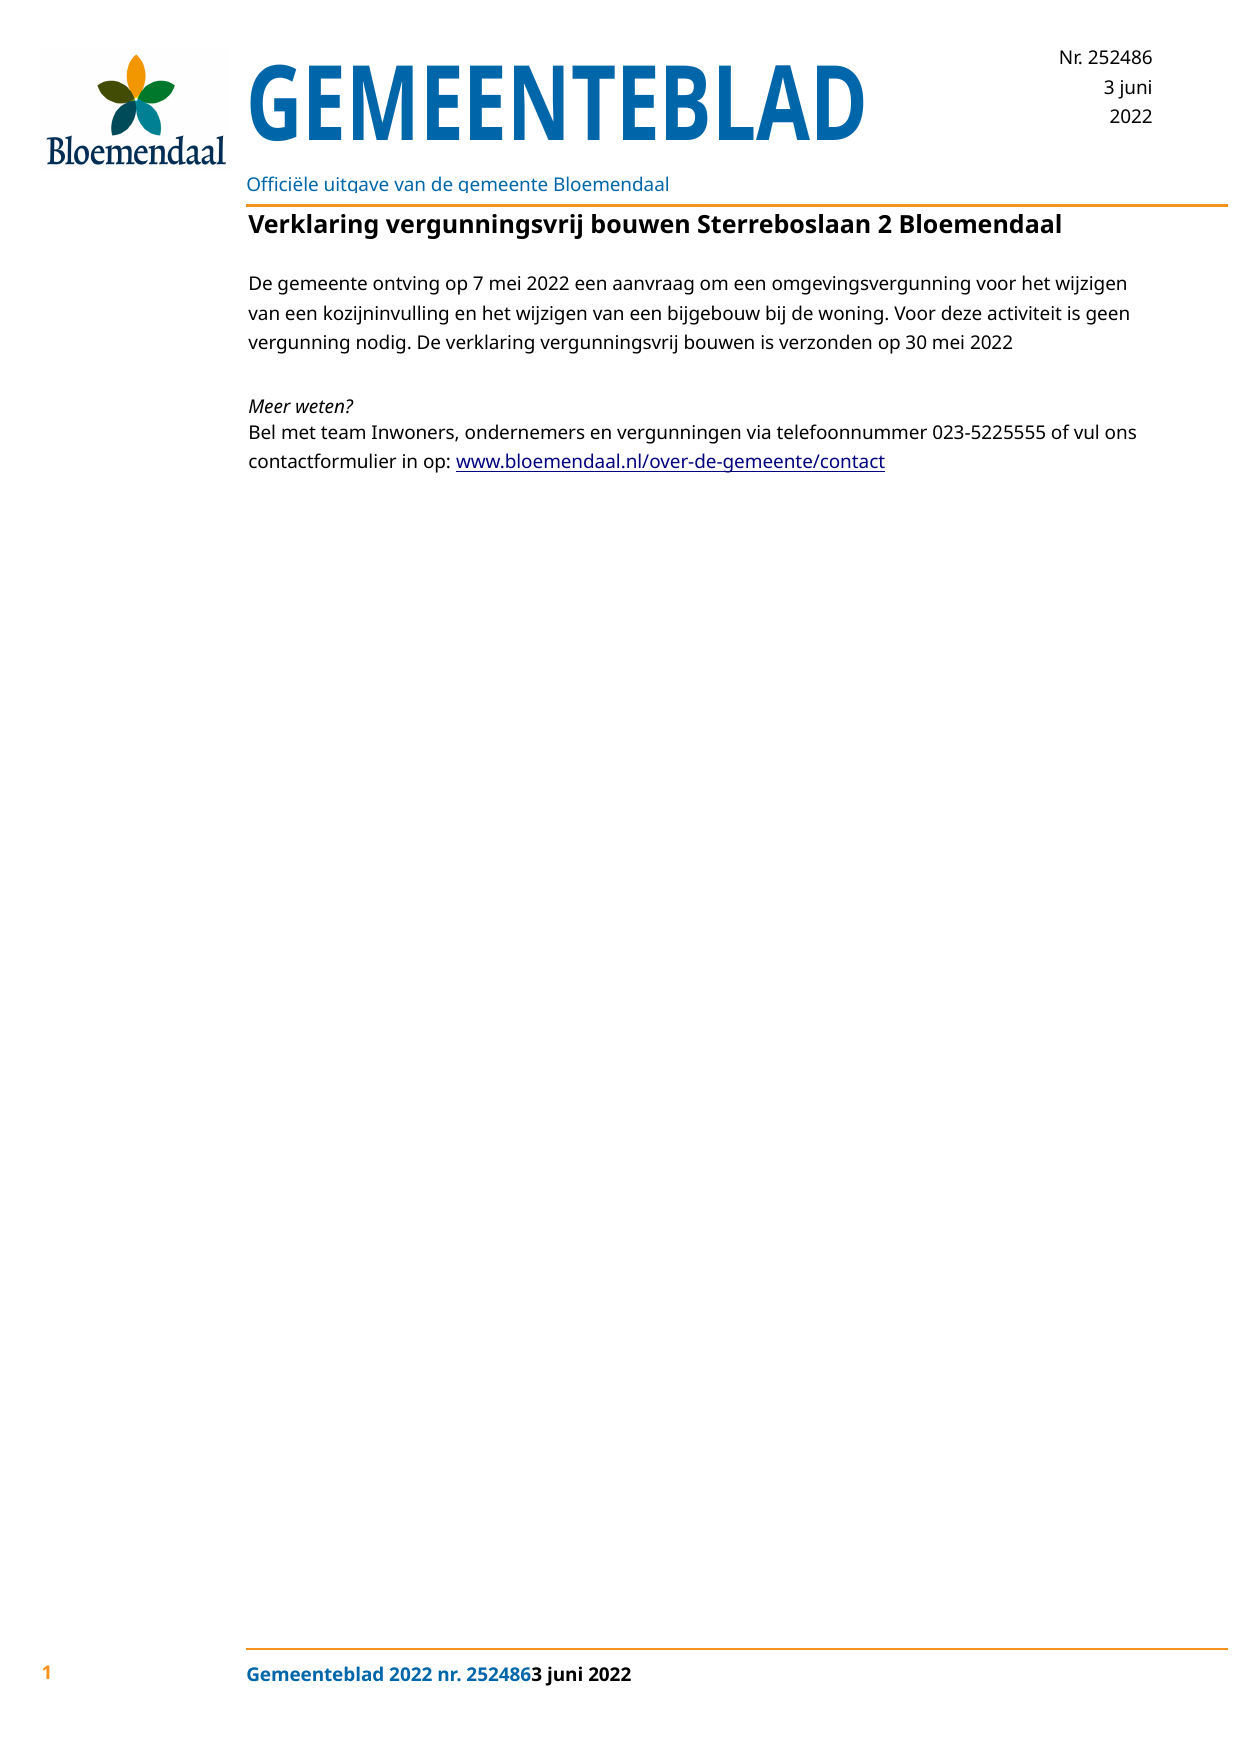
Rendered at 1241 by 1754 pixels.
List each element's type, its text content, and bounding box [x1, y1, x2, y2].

text Verklaring vergunningsvrij bouwen Sterreboslaan 2 Bloemendaal [248, 207, 1152, 241]
text Bel met team Inwoners, ondernemers en vergunningen via telefoonnummer 023-5225555 of vul ons contactformulier in op: www.bloemendaal.nl/over-de-gemeente/contact [248, 419, 1152, 474]
picture [41, 47, 231, 172]
text Meer weten? [248, 393, 1152, 419]
text De gemeente ontving op 7 mei 2022 een aanvraag om een omgevingsvergunning voor het wijzigen van een kozijninvulling en het wijzigen van een bijgebouw bij de woning. Voor deze activiteit is geen vergunning nodig. De verklaring vergunningsvrij bouwen is verzonden op 30 mei 2022 [248, 270, 1152, 355]
